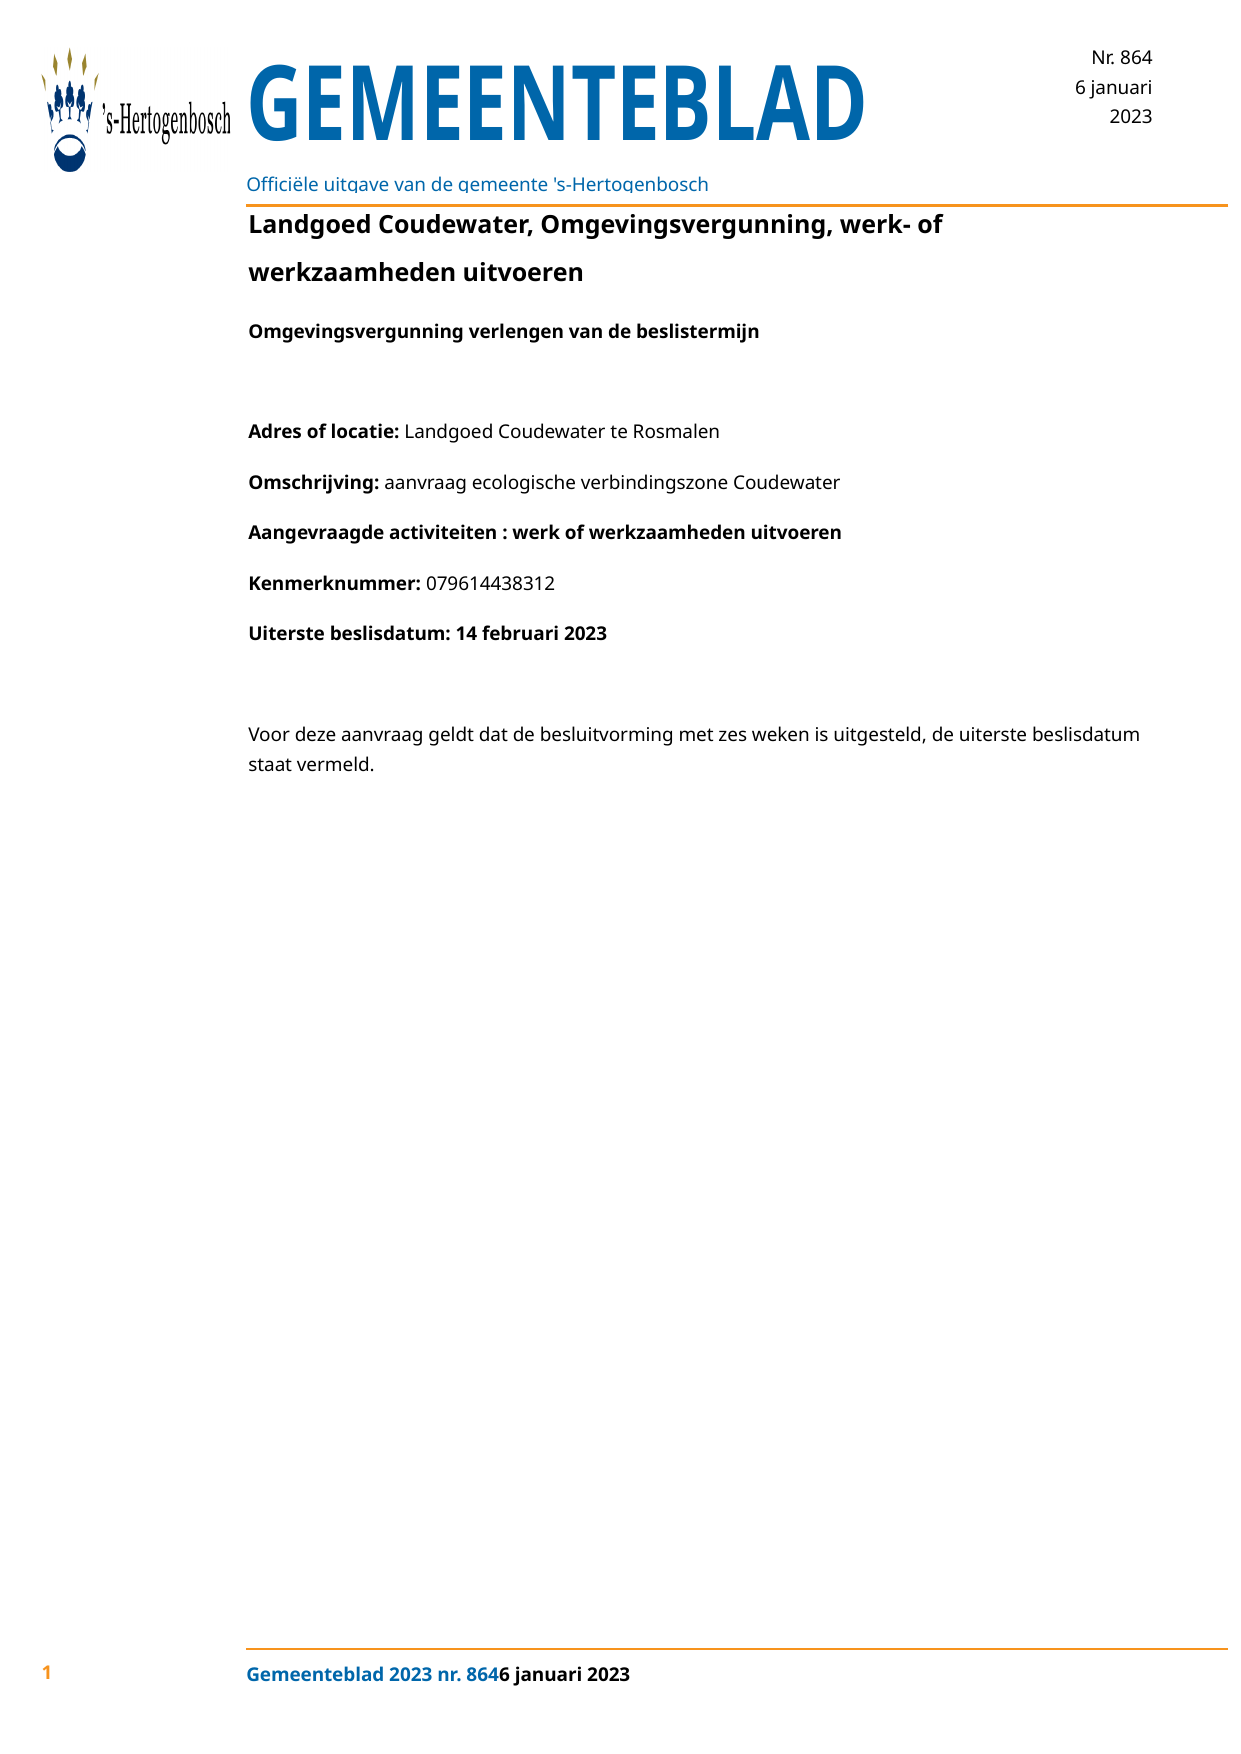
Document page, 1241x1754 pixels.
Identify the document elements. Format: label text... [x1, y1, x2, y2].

picture [41, 47, 231, 172]
text Landgoed Coudewater, Omgevingsvergunning, werk- of werkzaamheden uitvoeren [248, 207, 1152, 288]
text Adres of locatie: Landgoed Coudewater te Rosmalen [248, 419, 1152, 444]
text Omschrijving: aanvraag ecologische verbindingszone Coudewater [248, 469, 1152, 495]
text Aangevraagde activiteiten : werk of werkzaamheden uitvoeren [248, 519, 1152, 545]
text Voor deze aanvraag geldt dat de besluitvorming met zes weken is uitgesteld, de uiterste beslisdatum staat vermeld. [248, 721, 1152, 777]
text Kenmerknummer: 079614438312 [248, 570, 1152, 596]
text Omgevingsvergunning verlengen van de beslistermijn [248, 318, 1152, 344]
text Uiterste beslisdatum: 14 februari 2023 [248, 620, 1152, 646]
